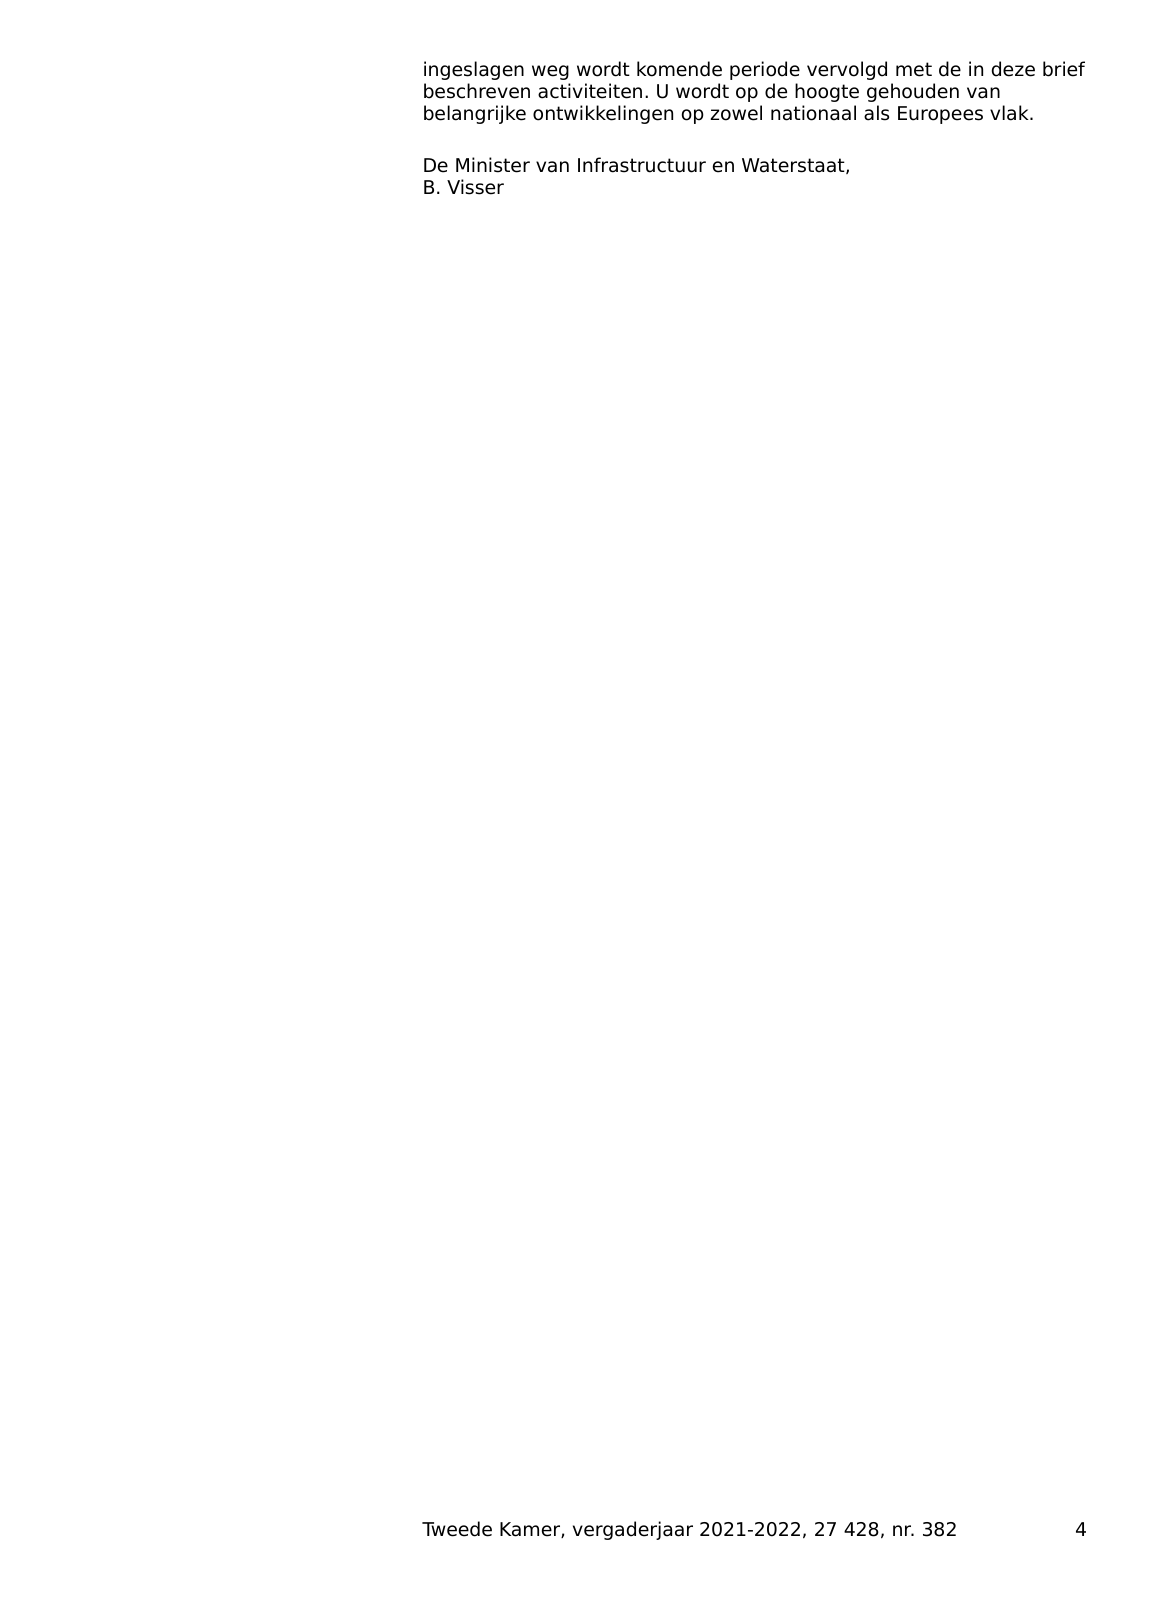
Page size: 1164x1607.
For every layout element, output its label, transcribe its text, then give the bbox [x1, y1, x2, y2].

text ingeslagen weg wordt komende periode vervolgd met de in deze brief beschreven activiteiten. U wordt op de hoogte gehouden van belangrijke ontwikkelingen op zowel nationaal als Europees vlak. [422, 59, 1087, 125]
text De Minister van Infrastructuur en Waterstaat, B. Visser [422, 155, 1087, 199]
